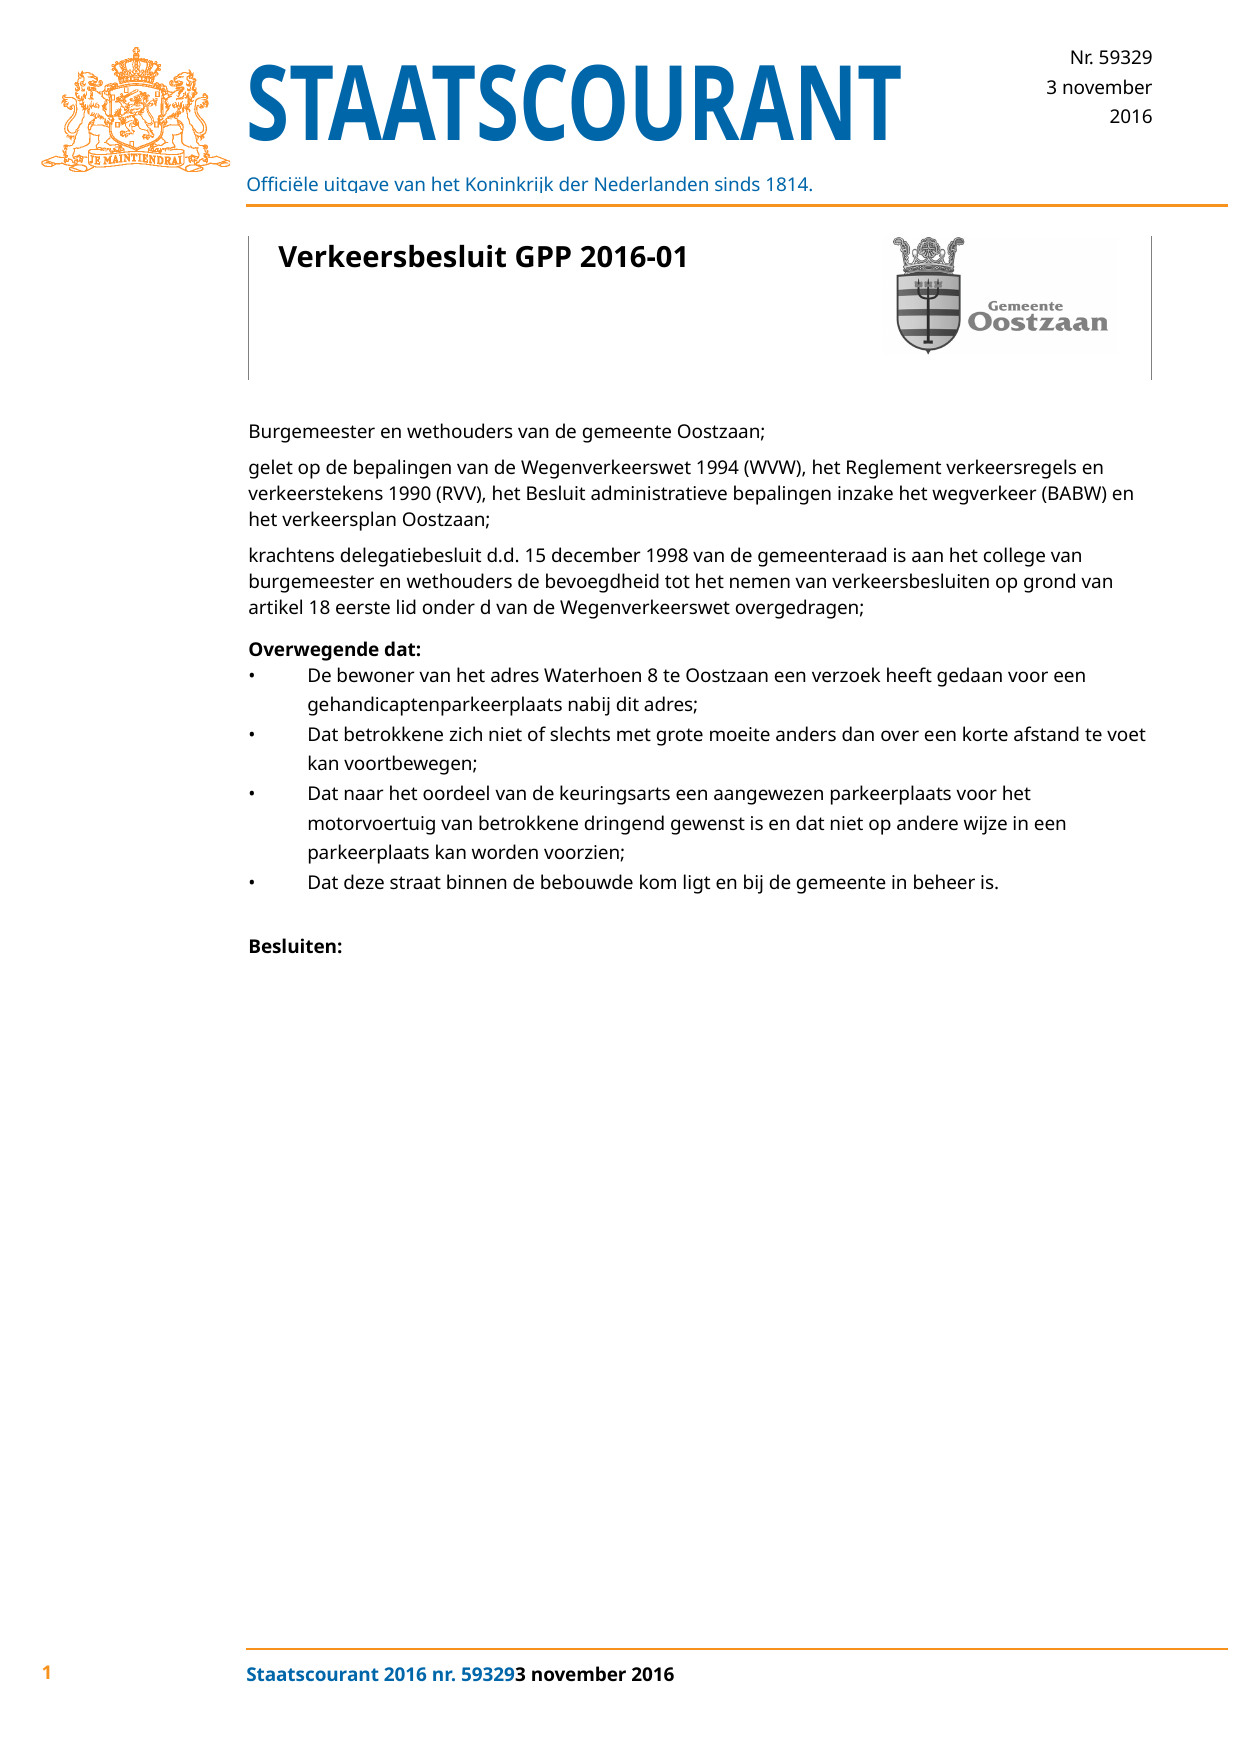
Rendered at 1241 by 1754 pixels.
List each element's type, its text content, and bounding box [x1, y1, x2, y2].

picture [41, 47, 231, 172]
picture [882, 236, 1119, 355]
text Burgemeester en wethouders van de gemeente Oostzaan; [248, 418, 1152, 444]
text Besluiten: [248, 933, 1152, 958]
text krachtens delegatiebesluit d.d. 15 december 1998 van de gemeenteraad is aan het college van burgemeester en wethouders de bevoegdheid tot het nemen van verkeersbesluiten op grond van artikel 18 eerste lid onder d van de Wegenverkeerswet overgedragen; [248, 543, 1152, 620]
list Dat deze straat binnen de bebouwde kom ligt en bij de gemeente in beheer is. [248, 869, 1152, 894]
list Dat betrokkene zich niet of slechts met grote moeite anders dan over een korte afstand te voet kan voortbewegen; [248, 721, 1152, 776]
table_header [850, 236, 1151, 380]
list De bewoner van het adres Waterhoen 8 te Oostzaan een verzoek heeft gedaan voor een gehandicaptenparkeerplaats nabij dit adres; [248, 662, 1152, 717]
text Overwegende dat: [248, 636, 1152, 662]
table_header Verkeersbesluit GPP 2016-01 [249, 236, 850, 380]
list Dat naar het oordeel van de keuringsarts een aangewezen parkeerplaats voor het motorvoertuig van betrokkene dringend gewenst is en dat niet op andere wijze in een parkeerplaats kan worden voorzien; [248, 780, 1152, 865]
text gelet op de bepalingen van de Wegenverkeerswet 1994 (WVW), het Reglement verkeersregels en verkeerstekens 1990 (RVV), het Besluit administratieve bepalingen inzake het wegverkeer (BABW) en het verkeersplan Oostzaan; [248, 454, 1152, 532]
